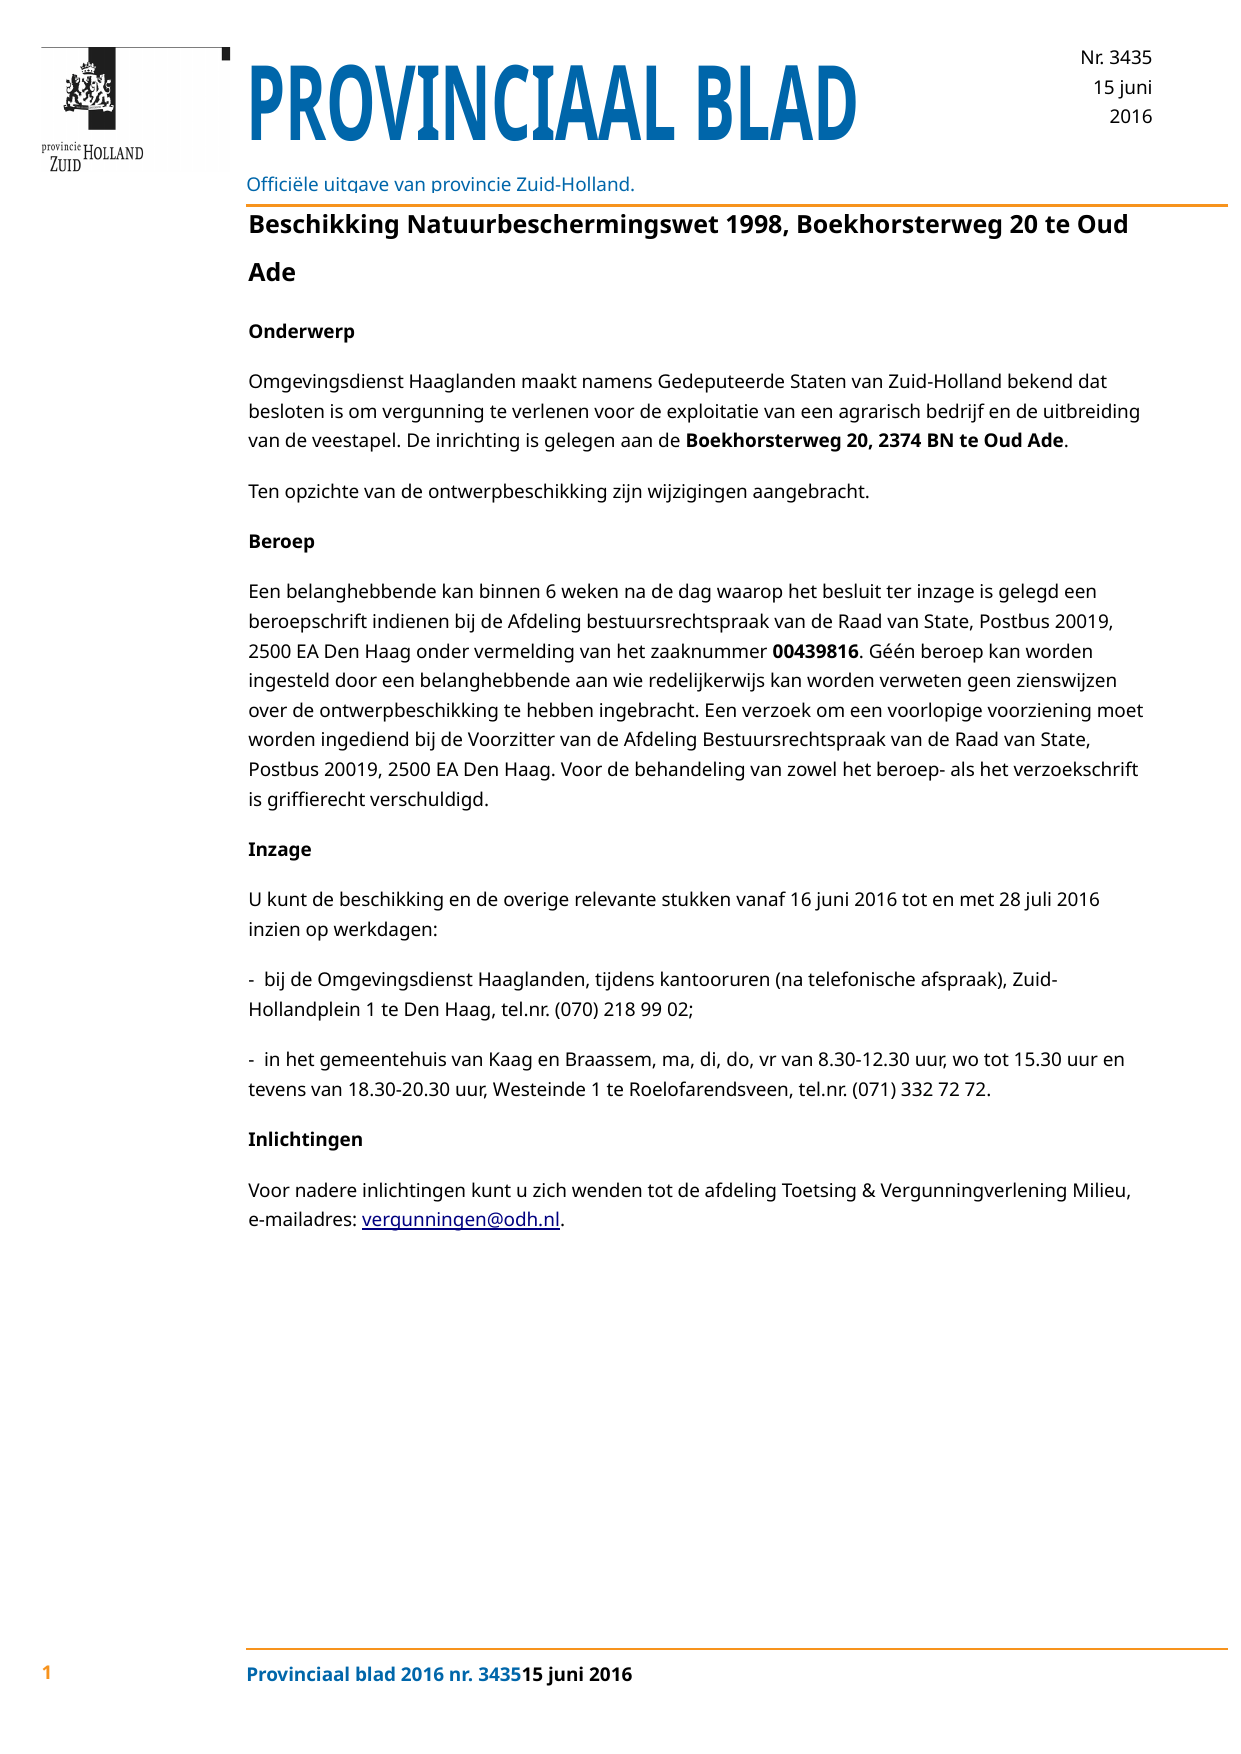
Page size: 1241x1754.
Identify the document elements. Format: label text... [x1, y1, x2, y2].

text Inlichtingen [248, 1127, 1152, 1152]
text Onderwerp [248, 318, 1152, 344]
text - bij de Omgevingsdienst Haaglanden, tijdens kantooruren (na telefonische afspraak), Zuid-Hollandplein 1 te Den Haag, tel.nr. (070) 218 99 02; [248, 967, 1152, 1022]
picture [41, 47, 231, 172]
text Ten opzichte van de ontwerpbeschikking zijn wijzigingen aangebracht. [248, 478, 1152, 504]
text Inzage [248, 836, 1152, 862]
text Voor nadere inlichtingen kunt u zich wenden tot de afdeling Toetsing & Vergunningverlening Milieu, e-mailadres: vergunningen@odh.nl. [248, 1177, 1152, 1232]
text - in het gemeentehuis van Kaag en Braassem, ma, di, do, vr van 8.30-12.30 uur, wo tot 15.30 uur en tevens van 18.30-20.30 uur, Westeinde 1 te Roelofarendsveen, tel.nr. (071) 332 72 72. [248, 1047, 1152, 1102]
text Beschikking Natuurbeschermingswet 1998, Boekhorsterweg 20 te Oud Ade [248, 207, 1152, 288]
text Een belanghebbende kan binnen 6 weken na de dag waarop het besluit ter inzage is gelegd een beroepschrift indienen bij de Afdeling bestuursrechtspraak van de Raad van State, Postbus 20019, 2500 EA Den Haag onder vermelding van het zaaknummer 00439816. Géén beroep kan worden ingesteld door een belanghebbende aan wie redelijkerwijs kan worden verweten geen zienswijzen over de ontwerpbeschikking te hebben ingebracht. Een verzoek om een voorlopige voorziening moet worden ingediend bij de Voorzitter van de Afdeling Bestuursrechtspraak van de Raad van State, Postbus 20019, 2500 EA Den Haag. Voor de behandeling van zowel het beroep- als het verzoekschrift is griffierecht verschuldigd. [248, 579, 1152, 812]
text U kunt de beschikking en de overige relevante stukken vanaf 16 juni 2016 tot en met 28 juli 2016 inzien op werkdagen: [248, 887, 1152, 942]
text Omgevingsdienst Haaglanden maakt namens Gedeputeerde Staten van Zuid-Holland bekend dat besloten is om vergunning te verlenen voor de exploitatie van een agrarisch bedrijf en de uitbreiding van de veestapel. De inrichting is gelegen aan de Boekhorsterweg 20, 2374 BN te Oud Ade. [248, 368, 1152, 453]
text Beroep [248, 528, 1152, 554]
